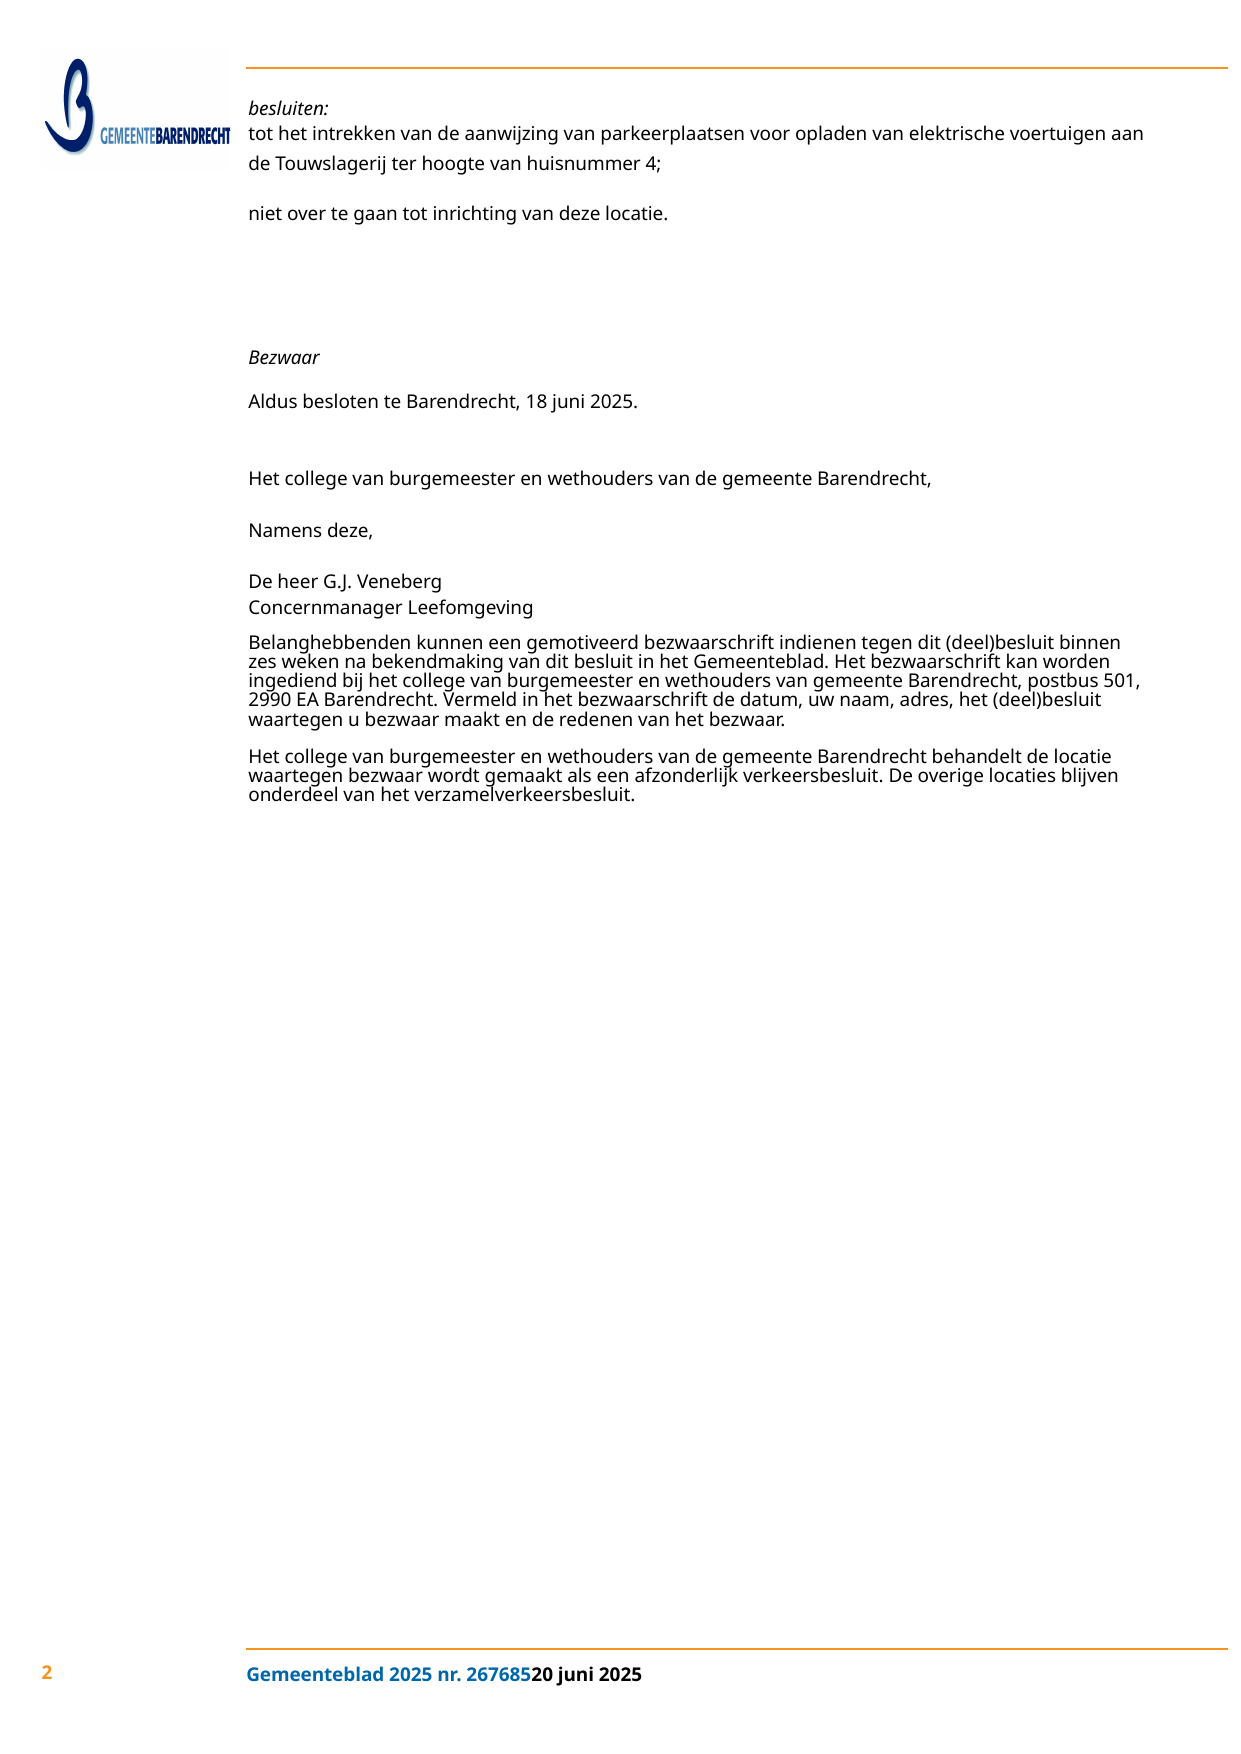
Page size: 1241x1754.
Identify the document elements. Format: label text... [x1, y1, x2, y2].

text besluiten: [248, 95, 1152, 121]
text Concernmanager Leefomgeving [248, 594, 1152, 620]
text Namens deze, [248, 517, 1152, 543]
text Aldus besloten te Barendrecht, 18 juni 2025. [248, 388, 1152, 414]
text Het college van burgemeester en wethouders van de gemeente Barendrecht, [248, 466, 1152, 491]
text niet over te gaan tot inrichting van deze locatie. [248, 201, 1152, 226]
text Belanghebbenden kunnen een gemotiveerd bezwaarschrift indienen tegen dit (deel)besluit binnen zes weken na bekendmaking van dit besluit in het Gemeenteblad. Het bezwaarschrift kan worden ingediend bij het college van burgemeester en wethouders van gemeente Barendrecht, postbus 501, 2990 EA Barendrecht. Vermeld in het bezwaarschrift de datum, uw naam, adres, het (deel)besluit waartegen u bezwaar maakt en de redenen van het bezwaar. [248, 634, 1152, 730]
text De heer G.J. Veneberg [248, 568, 1152, 594]
picture [41, 47, 231, 172]
text tot het intrekken van de aanwijzing van parkeerplaatsen voor opladen van elektrische voertuigen aan de Touwslagerij ter hoogte van huisnummer 4; [248, 121, 1152, 176]
text Het college van burgemeester en wethouders van de gemeente Barendrecht behandelt de locatie waartegen bezwaar wordt gemaakt als een afzonderlijk verkeersbesluit. De overige locaties blijven onderdeel van het verzamelverkeersbesluit. [248, 748, 1152, 806]
text Bezwaar [248, 344, 1152, 370]
